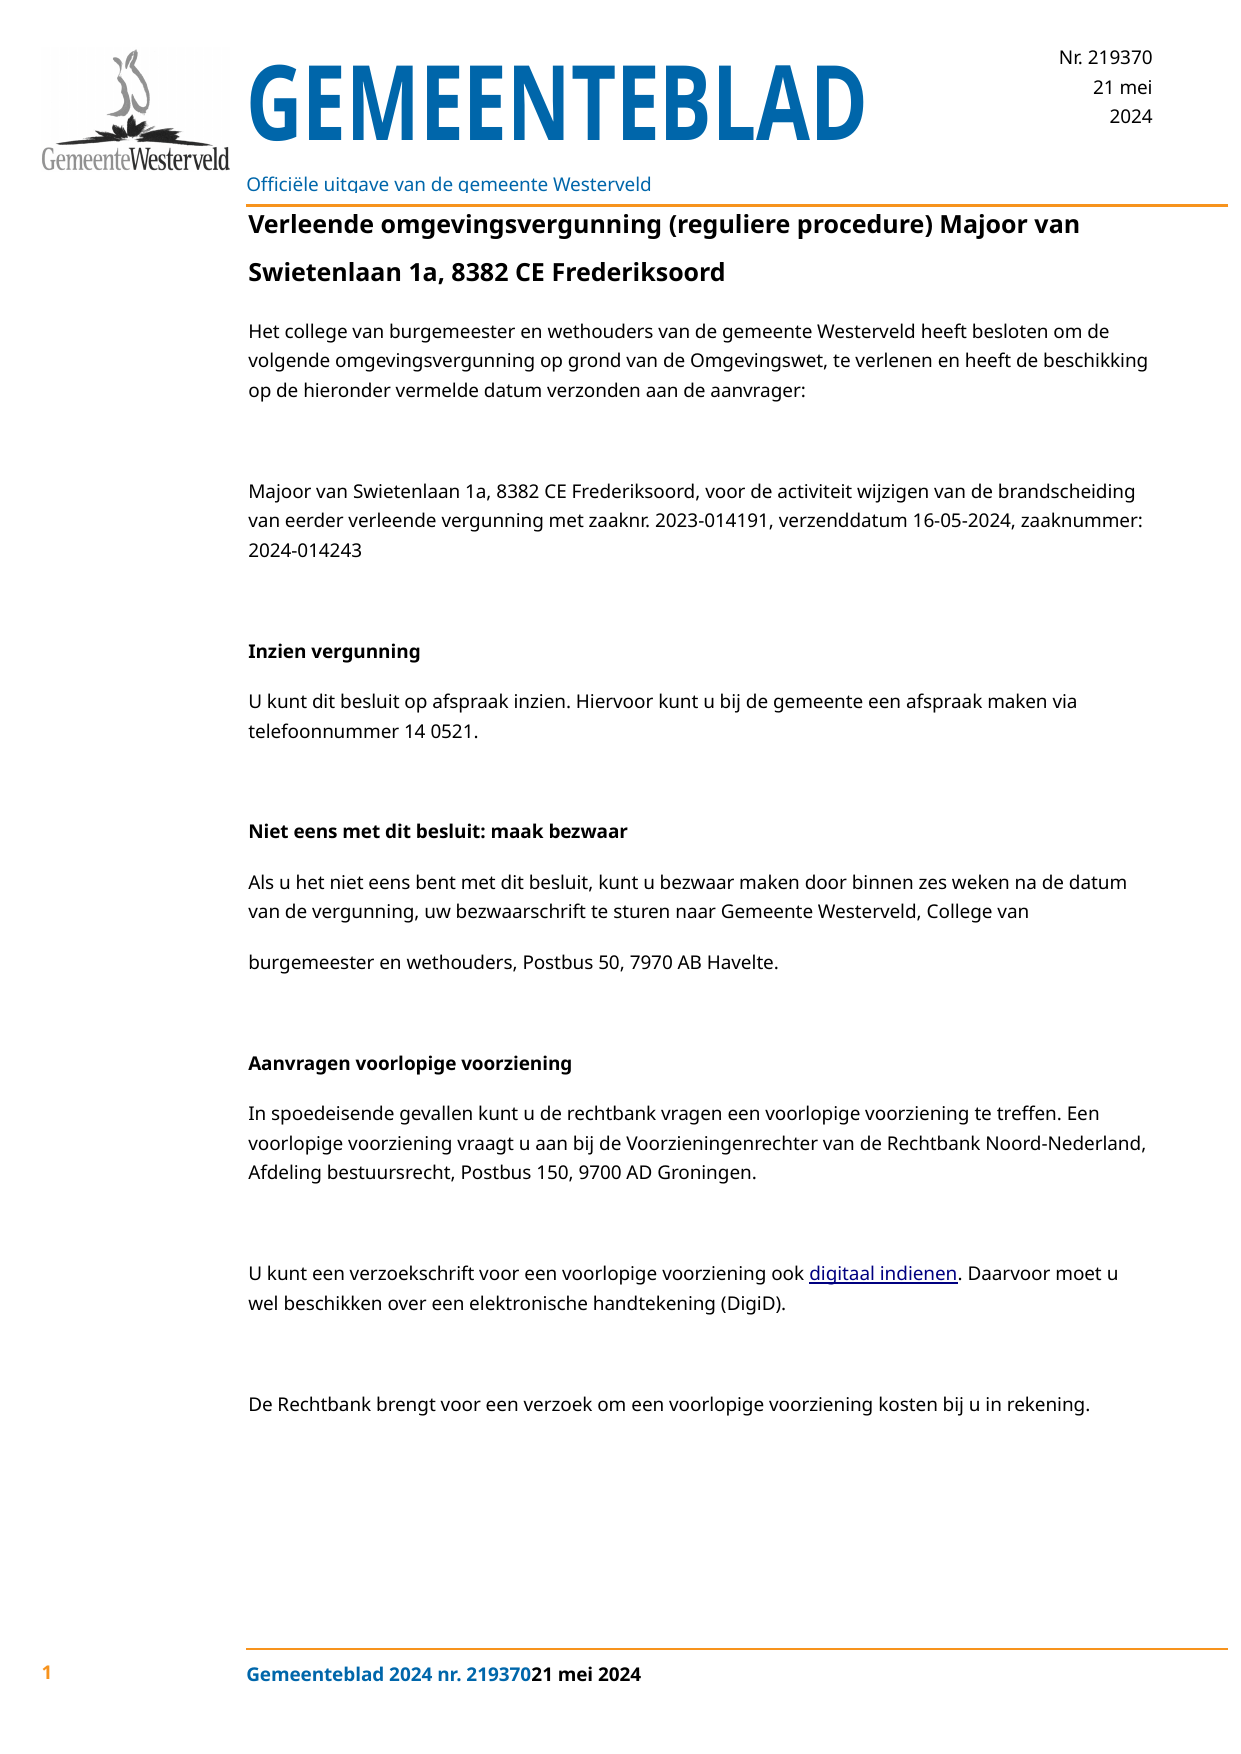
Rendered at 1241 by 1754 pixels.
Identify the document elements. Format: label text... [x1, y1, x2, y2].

picture [41, 47, 231, 172]
text Verleende omgevingsvergunning (reguliere procedure) Majoor van Swietenlaan 1a, 8382 CE Frederiksoord [248, 207, 1152, 288]
text Als u het niet eens bent met dit besluit, kunt u bezwaar maken door binnen zes weken na de datum van de vergunning, uw bezwaarschrift te sturen naar Gemeente Westerveld, College van [248, 869, 1152, 924]
text U kunt dit besluit op afspraak inzien. Hiervoor kunt u bij de gemeente een afspraak maken via telefoonnummer 14 0521. [248, 688, 1152, 744]
text Aanvragen voorlopige voorziening [248, 1050, 1152, 1076]
text Het college van burgemeester en wethouders van de gemeente Westerveld heeft besloten om de volgende omgevingsvergunning op grond van de Omgevingswet, te verlenen en heeft de beschikking op de hieronder vermelde datum verzonden aan de aanvrager: [248, 318, 1152, 403]
text burgemeester en wethouders, Postbus 50, 7970 AB Havelte. [248, 949, 1152, 975]
text Majoor van Swietenlaan 1a, 8382 CE Frederiksoord, voor de activiteit wijzigen van de brandscheiding van eerder verleende vergunning met zaaknr. 2023-014191, verzenddatum 16-05-2024, zaaknummer: 2024-014243 [248, 478, 1152, 563]
text Niet eens met dit besluit: maak bezwaar [248, 819, 1152, 844]
text U kunt een verzoekschrift voor een voorlopige voorziening ook digitaal indienen. Daarvoor moet u wel beschikken over een elektronische handtekening (DigiD). [248, 1260, 1152, 1316]
text Inzien vergunning [248, 638, 1152, 664]
text In spoedeisende gevallen kunt u de rechtbank vragen een voorlopige voorziening te treffen. Een voorlopige voorziening vraagt u aan bij de Voorzieningenrechter van de Rechtbank Noord-Nederland, Afdeling bestuursrecht, Postbus 150, 9700 AD Groningen. [248, 1100, 1152, 1185]
text De Rechtbank brengt voor een verzoek om een voorlopige voorziening kosten bij u in rekening. [248, 1391, 1152, 1417]
